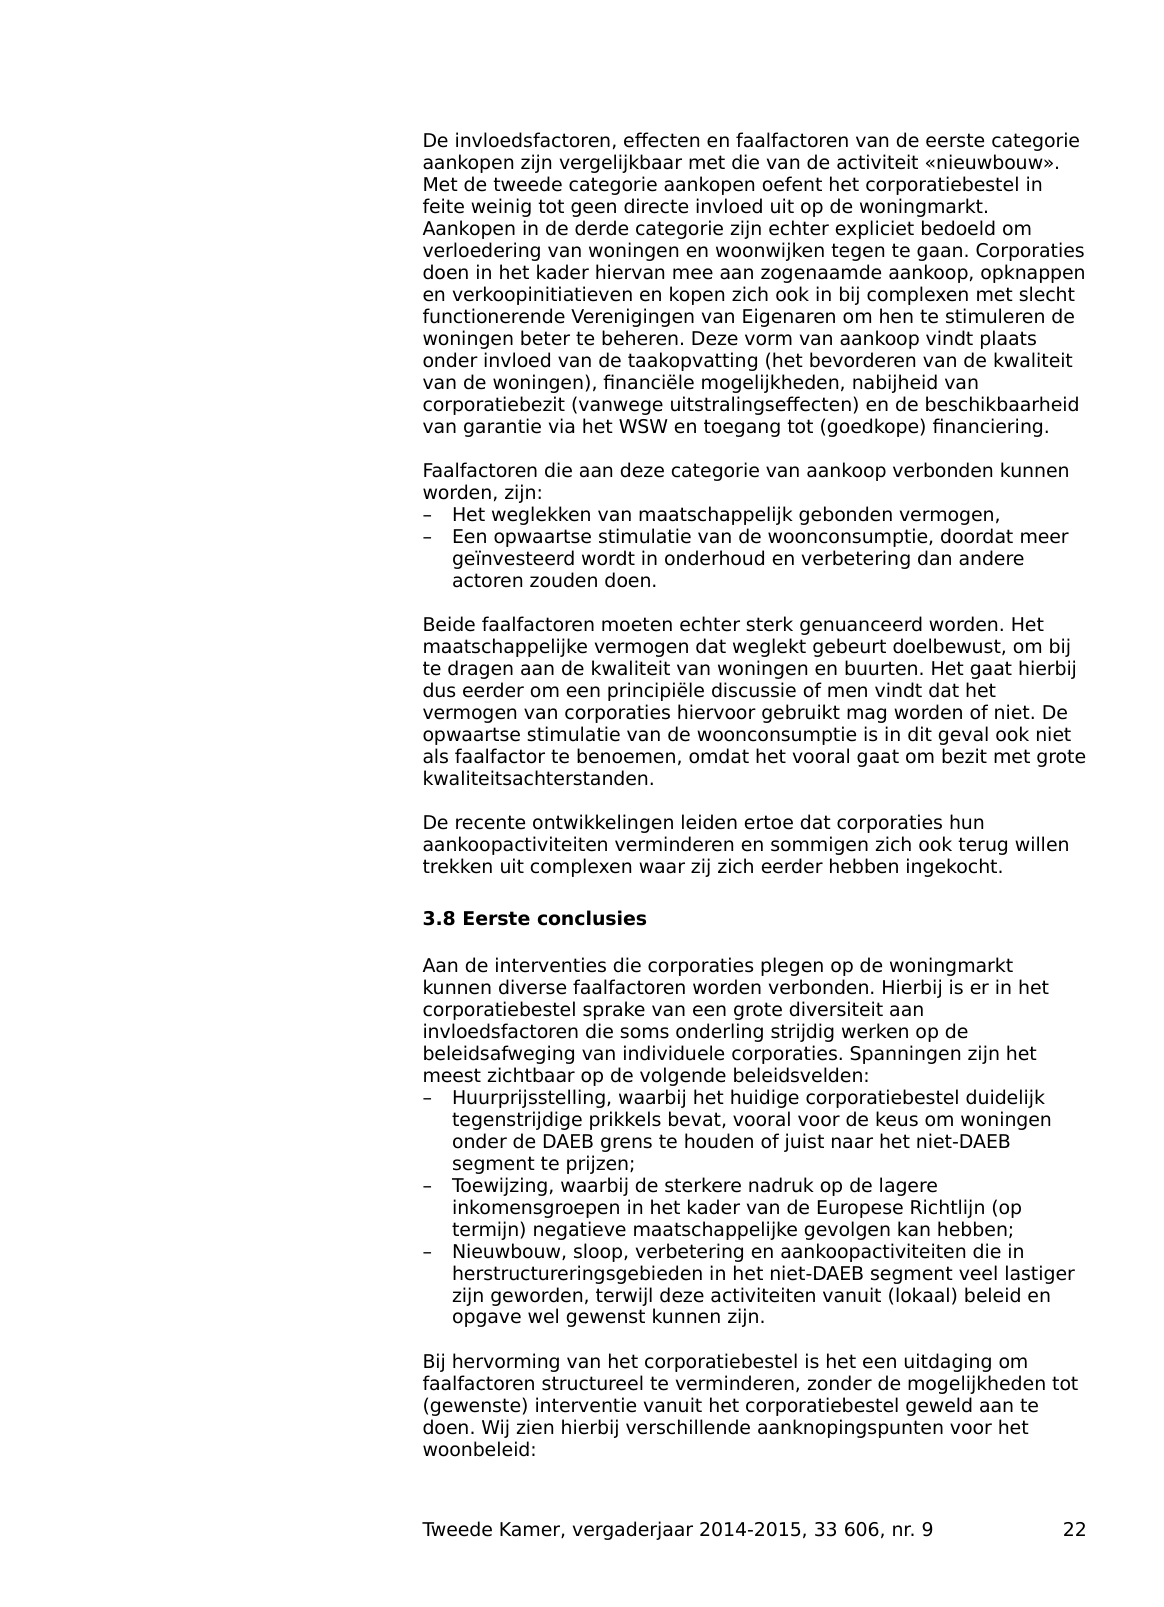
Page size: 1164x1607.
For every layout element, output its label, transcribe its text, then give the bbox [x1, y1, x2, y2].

text De recente ontwikkelingen leiden ertoe dat corporaties hun aankoopactiviteiten verminderen en sommigen zich ook terug willen trekken uit complexen waar zij zich eerder hebben ingekocht. [422, 812, 1087, 878]
text Bij hervorming van het corporatiebestel is het een uitdaging om faalfactoren structureel te verminderen, zonder de mogelijkheden tot (gewenste) interventie vanuit het corporatiebestel geweld aan te doen. Wij zien hierbij verschillende aanknopingspunten voor het woonbeleid: [422, 1351, 1087, 1461]
text – Een opwaartse stimulatie van de woonconsumptie, doordat meer geïnvesteerd wordt in onderhoud en verbetering dan andere actoren zouden doen. [422, 526, 1087, 592]
text Faalfactoren die aan deze categorie van aankoop verbonden kunnen worden, zijn: [422, 460, 1087, 504]
text Beide faalfactoren moeten echter sterk genuanceerd worden. Het maatschappelijke vermogen dat weglekt gebeurt doelbewust, om bij te dragen aan de kwaliteit van woningen en buurten. Het gaat hierbij dus eerder om een principiële discussie of men vindt dat het vermogen van corporaties hiervoor gebruikt mag worden of niet. De opwaartse stimulatie van de woonconsumptie is in dit geval ook niet als faalfactor te benoemen, omdat het vooral gaat om bezit met grote kwaliteitsachterstanden. [422, 614, 1087, 790]
text Aan de interventies die corporaties plegen op de woningmarkt kunnen diverse faalfactoren worden verbonden. Hierbij is er in het corporatiebestel sprake van een grote diversiteit aan invloedsfactoren die soms onderling strijdig werken op de beleidsafweging van individuele corporaties. Spanningen zijn het meest zichtbaar op de volgende beleidsvelden: [422, 955, 1087, 1087]
text – Huurprijsstelling, waarbij het huidige corporatiebestel duidelijk tegenstrijdige prikkels bevat, vooral voor de keus om woningen onder de DAEB grens te houden of juist naar het niet-DAEB segment te prijzen; [422, 1087, 1087, 1174]
text – Toewijzing, waarbij de sterkere nadruk op de lagere inkomensgroepen in het kader van de Europese Richtlijn (op termijn) negatieve maatschappelijke gevolgen kan hebben; [422, 1174, 1087, 1241]
subtitle 3.8 Eerste conclusies [422, 908, 1087, 930]
text – Het weglekken van maatschappelijk gebonden vermogen, [422, 504, 1087, 526]
text De invloedsfactoren, effecten en faalfactoren van de eerste categorie aankopen zijn vergelijkbaar met die van de activiteit «nieuwbouw». Met de tweede categorie aankopen oefent het corporatiebestel in feite weinig tot geen directe invloed uit op de woningmarkt. Aankopen in de derde categorie zijn echter expliciet bedoeld om verloedering van woningen en woonwijken tegen te gaan. Corporaties doen in het kader hiervan mee aan zogenaamde aankoop, opknappen en verkoopinitiatieven en kopen zich ook in bij complexen met slecht functionerende Verenigingen van Eigenaren om hen te stimuleren de woningen beter te beheren. Deze vorm van aankoop vindt plaats onder invloed van de taakopvatting (het bevorderen van de kwaliteit van de woningen), financiële mogelijkheden, nabijheid van corporatiebezit (vanwege uitstralingseffecten) en de beschikbaarheid van garantie via het WSW en toegang tot (goedkope) financiering. [422, 130, 1087, 438]
text – Nieuwbouw, sloop, verbetering en aankoopactiviteiten die in herstructureringsgebieden in het niet-DAEB segment veel lastiger zijn geworden, terwijl deze activiteiten vanuit (lokaal) beleid en opgave wel gewenst kunnen zijn. [422, 1241, 1087, 1328]
